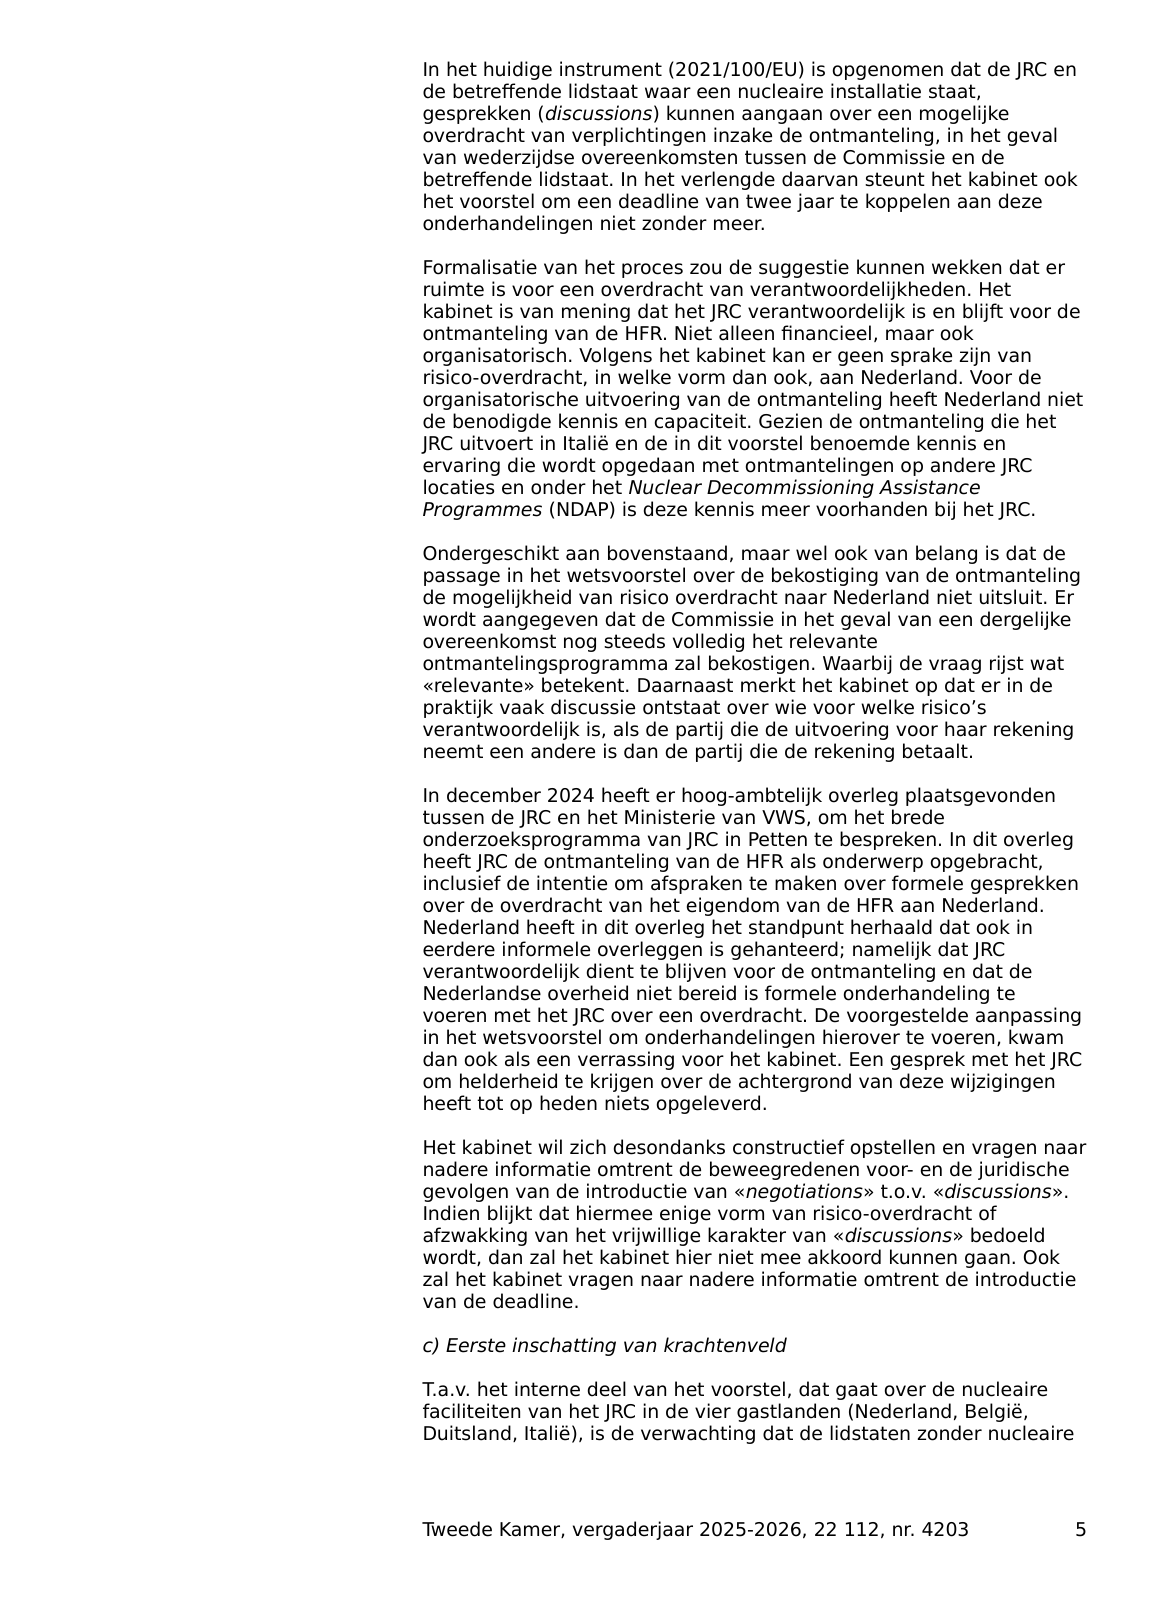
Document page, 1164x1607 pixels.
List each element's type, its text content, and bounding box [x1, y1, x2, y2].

text Het kabinet wil zich desondanks constructief opstellen en vragen naar nadere informatie omtrent de beweegredenen voor- en de juridische gevolgen van de introductie van «negotiations» t.o.v. «discussions». Indien blijkt dat hiermee enige vorm van risico-overdracht of afzwakking van het vrijwillige karakter van «discussions» bedoeld wordt, dan zal het kabinet hier niet mee akkoord kunnen gaan. Ook zal het kabinet vragen naar nadere informatie omtrent de introductie van de deadline. [422, 1137, 1087, 1313]
text Formalisatie van het proces zou de suggestie kunnen wekken dat er ruimte is voor een overdracht van verantwoordelijkheden. Het kabinet is van mening dat het JRC verantwoordelijk is en blijft voor de ontmanteling van de HFR. Niet alleen financieel, maar ook organisatorisch. Volgens het kabinet kan er geen sprake zijn van risico-overdracht, in welke vorm dan ook, aan Nederland. Voor de organisatorische uitvoering van de ontmanteling heeft Nederland niet de benodigde kennis en capaciteit. Gezien de ontmanteling die het JRC uitvoert in Italië en de in dit voorstel benoemde kennis en ervaring die wordt opgedaan met ontmantelingen op andere JRC locaties en onder het Nuclear Decommissioning Assistance Programmes (NDAP) is deze kennis meer voorhanden bij het JRC. [422, 257, 1087, 521]
subtitle c) Eerste inschatting van krachtenveld [422, 1335, 1087, 1357]
text In het huidige instrument (2021/100/EU) is opgenomen dat de JRC en de betreffende lidstaat waar een nucleaire installatie staat, gesprekken (discussions) kunnen aangaan over een mogelijke overdracht van verplichtingen inzake de ontmanteling, in het geval van wederzijdse overeenkomsten tussen de Commissie en de betreffende lidstaat. In het verlengde daarvan steunt het kabinet ook het voorstel om een deadline van twee jaar te koppelen aan deze onderhandelingen niet zonder meer. [422, 59, 1087, 235]
text Ondergeschikt aan bovenstaand, maar wel ook van belang is dat de passage in het wetsvoorstel over de bekostiging van de ontmanteling de mogelijkheid van risico overdracht naar Nederland niet uitsluit. Er wordt aangegeven dat de Commissie in het geval van een dergelijke overeenkomst nog steeds volledig het relevante ontmantelingsprogramma zal bekostigen. Waarbij de vraag rijst wat «relevante» betekent. Daarnaast merkt het kabinet op dat er in de praktijk vaak discussie ontstaat over wie voor welke risico’s verantwoordelijk is, als de partij die de uitvoering voor haar rekening neemt een andere is dan de partij die de rekening betaalt. [422, 543, 1087, 763]
text T.a.v. het interne deel van het voorstel, dat gaat over de nucleaire faciliteiten van het JRC in de vier gastlanden (Nederland, België, Duitsland, Italië), is de verwachting dat de lidstaten zonder nucleaire [422, 1379, 1087, 1445]
text In december 2024 heeft er hoog-ambtelijk overleg plaatsgevonden tussen de JRC en het Ministerie van VWS, om het brede onderzoeksprogramma van JRC in Petten te bespreken. In dit overleg heeft JRC de ontmanteling van de HFR als onderwerp opgebracht, inclusief de intentie om afspraken te maken over formele gesprekken over de overdracht van het eigendom van de HFR aan Nederland. Nederland heeft in dit overleg het standpunt herhaald dat ook in eerdere informele overleggen is gehanteerd; namelijk dat JRC verantwoordelijk dient te blijven voor de ontmanteling en dat de Nederlandse overheid niet bereid is formele onderhandeling te voeren met het JRC over een overdracht. De voorgestelde aanpassing in het wetsvoorstel om onderhandelingen hierover te voeren, kwam dan ook als een verrassing voor het kabinet. Een gesprek met het JRC om helderheid te krijgen over de achtergrond van deze wijzigingen heeft tot op heden niets opgeleverd. [422, 785, 1087, 1115]
